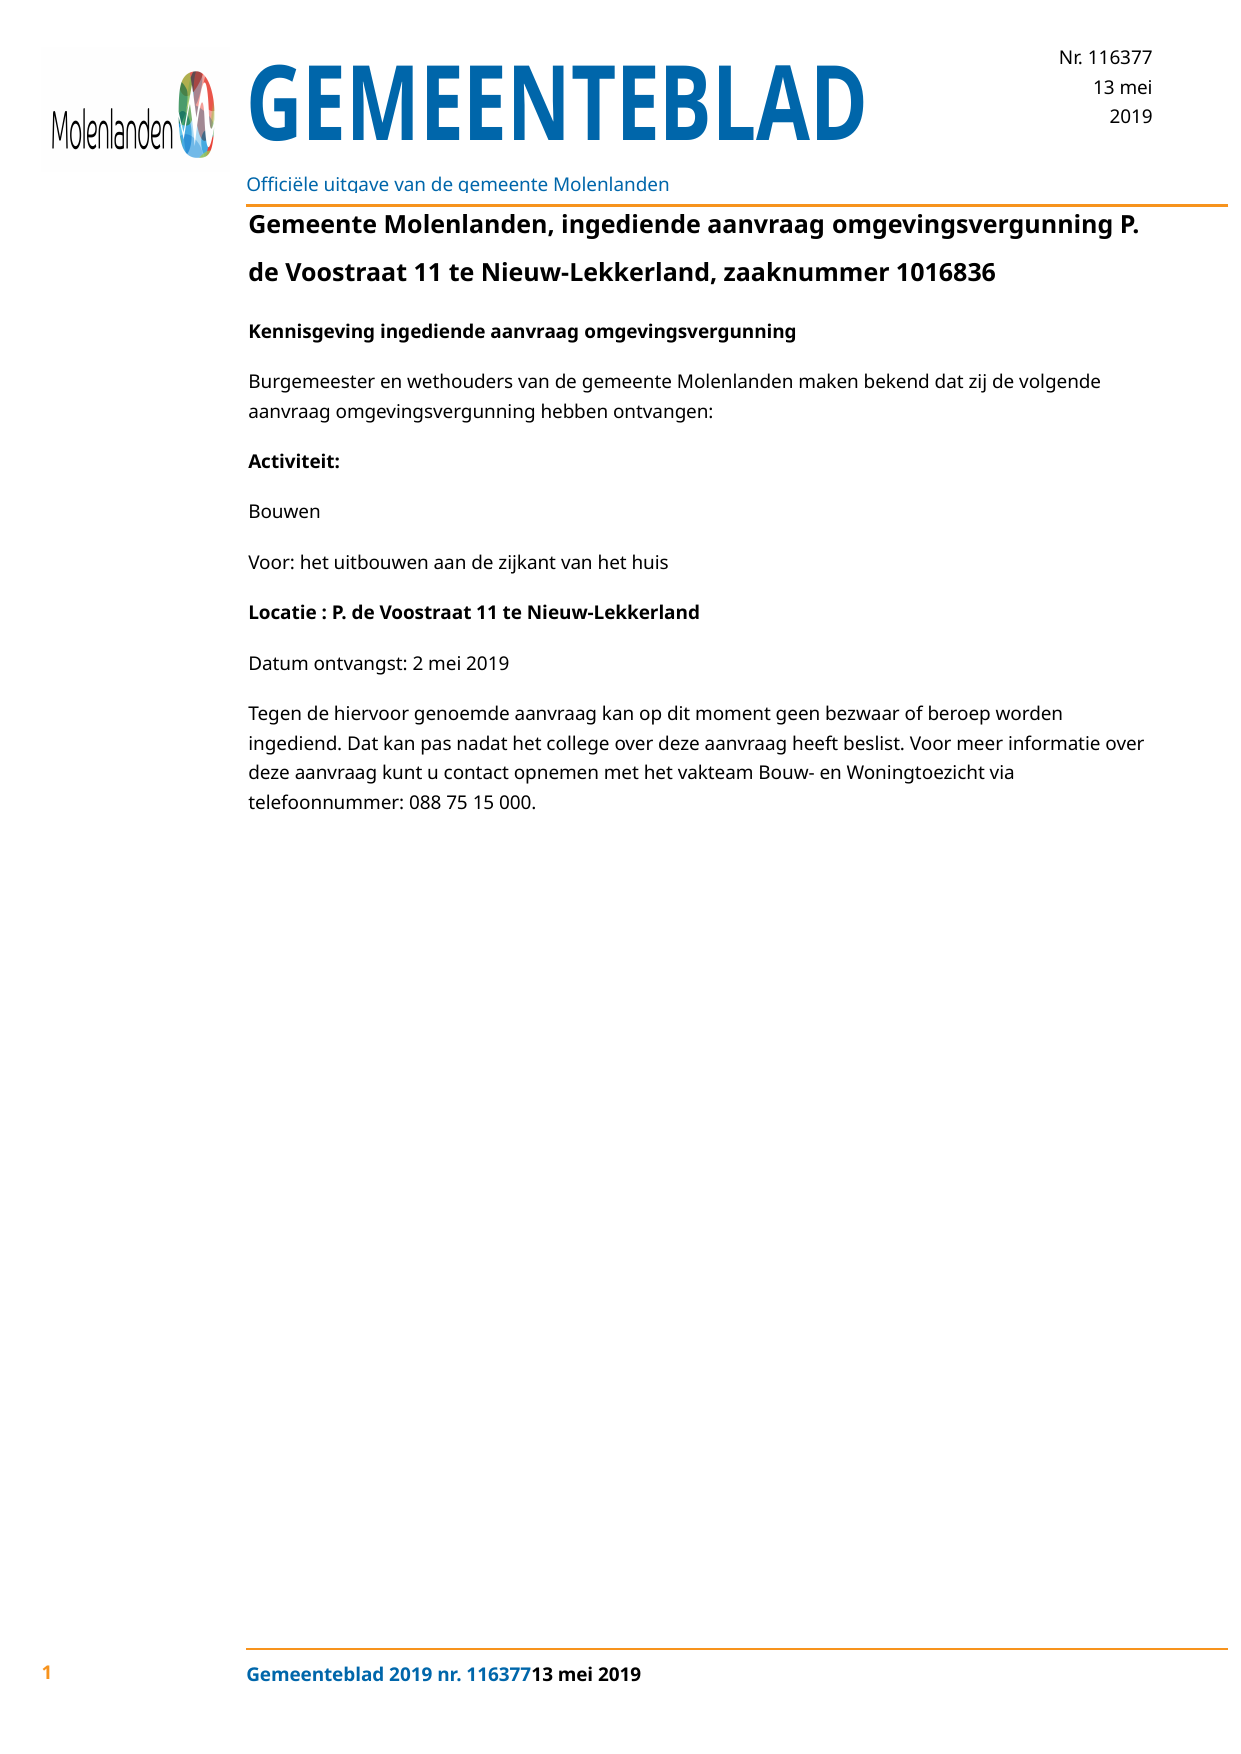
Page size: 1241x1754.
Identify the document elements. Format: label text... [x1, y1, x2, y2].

text Tegen de hiervoor genoemde aanvraag kan op dit moment geen bezwaar of beroep worden ingediend. Dat kan pas nadat het college over deze aanvraag heeft beslist. Voor meer informatie over deze aanvraag kunt u contact opnemen met het vakteam Bouw- en Woningtoezicht via telefoonnummer: 088 75 15 000. [248, 700, 1152, 815]
text Bouwen [248, 499, 1152, 524]
picture [41, 47, 231, 172]
text Locatie : P. de Voostraat 11 te Nieuw-Lekkerland [248, 599, 1152, 625]
text Datum ontvangst: 2 mei 2019 [248, 650, 1152, 676]
text Activiteit: [248, 448, 1152, 474]
text Voor: het uitbouwen aan de zijkant van het huis [248, 549, 1152, 575]
text Kennisgeving ingediende aanvraag omgevingsvergunning [248, 318, 1152, 344]
text Gemeente Molenlanden, ingediende aanvraag omgevingsvergunning P. de Voostraat 11 te Nieuw-Lekkerland, zaaknummer 1016836 [248, 207, 1152, 288]
text Burgemeester en wethouders van de gemeente Molenlanden maken bekend dat zij de volgende aanvraag omgevingsvergunning hebben ontvangen: [248, 368, 1152, 424]
